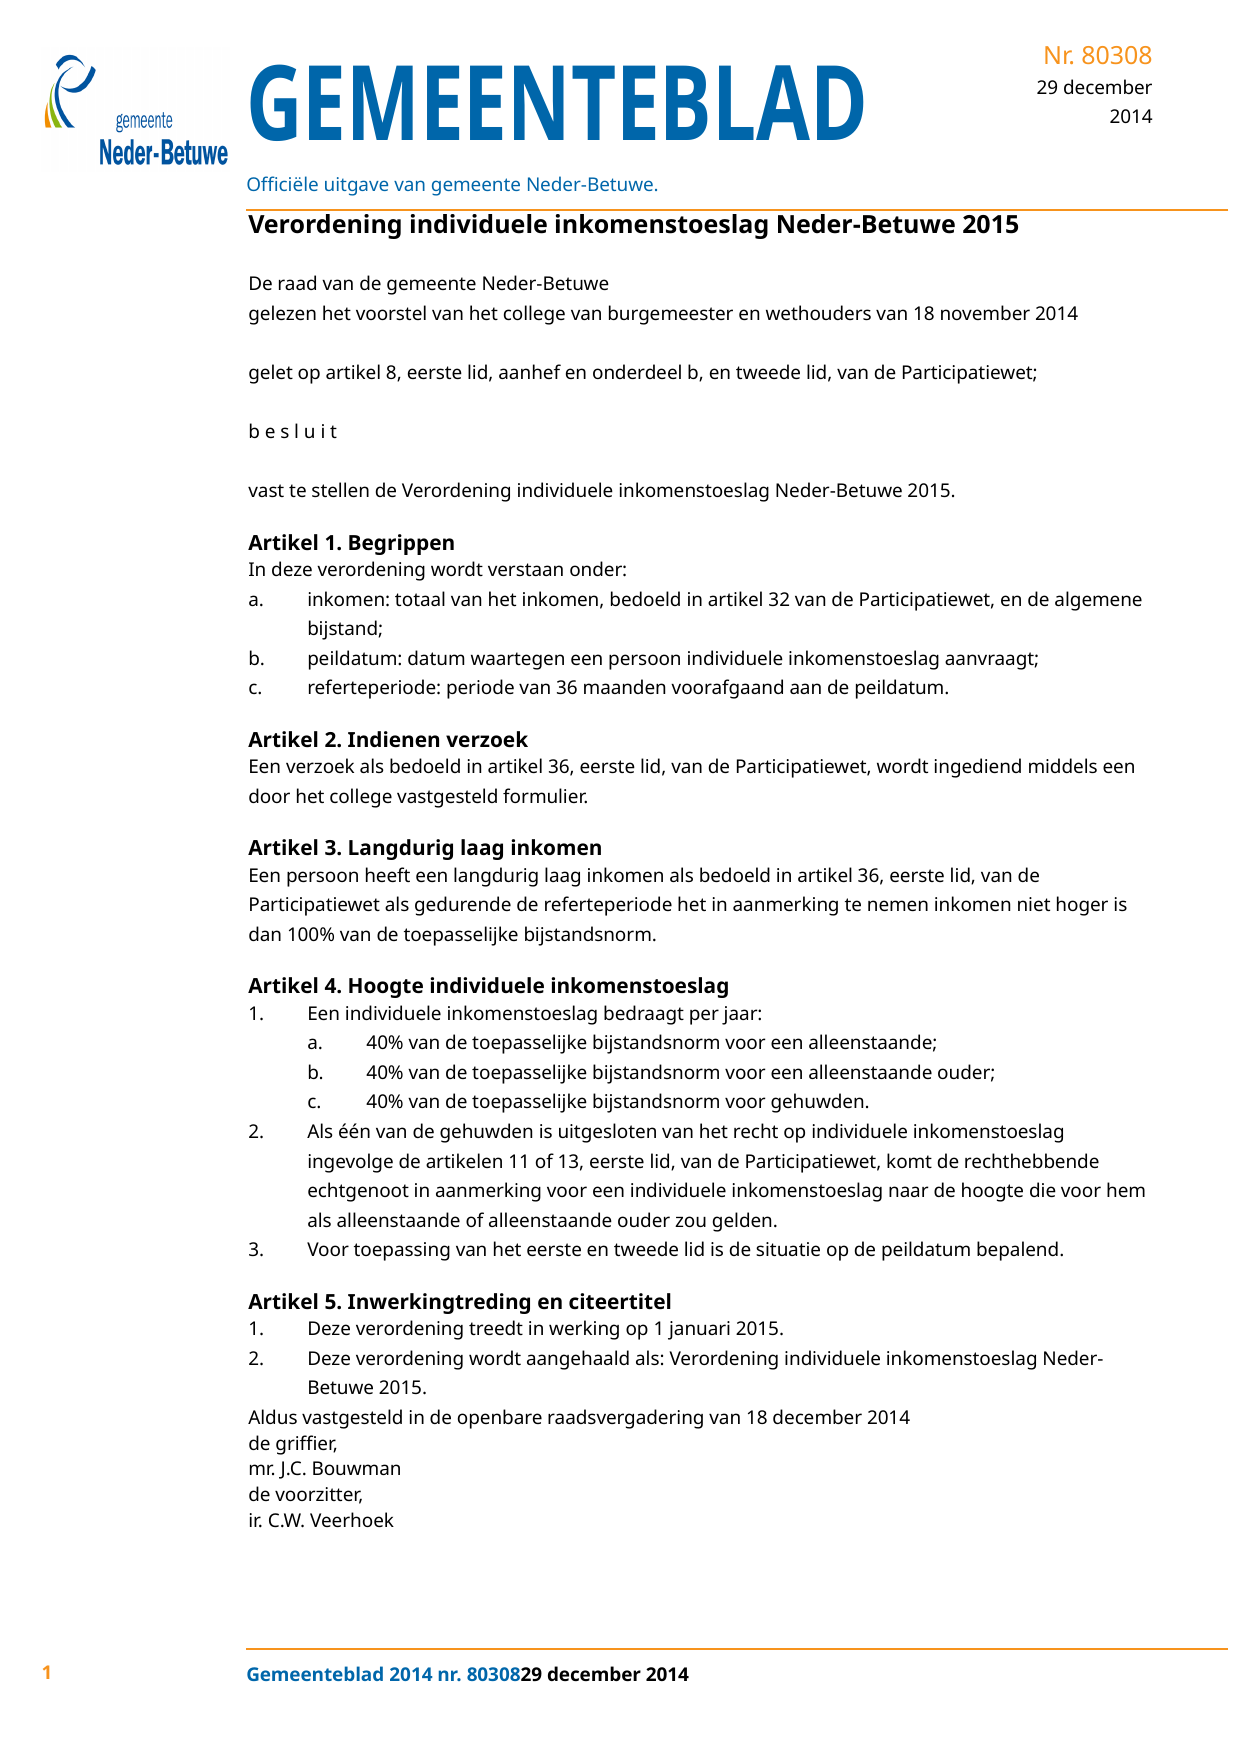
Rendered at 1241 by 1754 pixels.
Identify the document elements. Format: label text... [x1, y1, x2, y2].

text vast te stellen de Verordening individuele inkomenstoeslag Neder-Betuwe 2015. [248, 477, 1152, 503]
text Verordening individuele inkomenstoeslag Neder-Betuwe 2015 [248, 211, 1152, 241]
text mr. J.C. Bouwman [248, 1456, 1152, 1481]
text Aldus vastgesteld in de openbare raadsvergadering van 18 december 2014 [248, 1404, 1152, 1430]
list 40% van de toepasselijke bijstandsnorm voor een alleenstaande ouder; [307, 1059, 1152, 1085]
list inkomen: totaal van het inkomen, bedoeld in artikel 32 van de Participatiewet, en de algemene bijstand; [248, 586, 1152, 641]
list 40% van de toepasselijke bijstandsnorm voor een alleenstaande; [307, 1029, 1152, 1055]
list Deze verordening wordt aangehaald als: Verordening individuele inkomenstoeslag Neder-Betuwe 2015. [248, 1345, 1152, 1400]
text de voorzitter, [248, 1481, 1152, 1507]
text De raad van de gemeente Neder-Betuwe [248, 270, 1152, 296]
list Deze verordening treedt in werking op 1 januari 2015. [248, 1315, 1152, 1341]
text Artikel 4. Hoogte individuele inkomenstoeslag [248, 971, 1152, 1000]
text ir. C.W. Veerhoek [248, 1507, 1152, 1533]
list Een individuele inkomenstoeslag bedraagt per jaar: [248, 1000, 1152, 1026]
text Artikel 5. Inwerkingtreding en citeertitel [248, 1287, 1152, 1315]
text gelezen het voorstel van het college van burgemeester en wethouders van 18 november 2014 [248, 300, 1152, 326]
text b e s l u i t [248, 418, 1152, 444]
list Als één van de gehuwden is uitgesloten van het recht op individuele inkomenstoeslag ingevolge de artikelen 11 of 13, eerste lid, van de Participatiewet, komt de rechthebbende echtgenoot in aanmerking voor een individuele inkomenstoeslag naar de hoogte die voor hem als alleenstaande of alleenstaande ouder zou gelden. [248, 1118, 1152, 1233]
picture [41, 47, 231, 172]
text Een verzoek als bedoeld in artikel 36, eerste lid, van de Participatiewet, wordt ingediend middels een door het college vastgesteld formulier. [248, 753, 1152, 809]
list 40% van de toepasselijke bijstandsnorm voor gehuwden. [307, 1089, 1152, 1114]
text Artikel 3. Langdurig laag inkomen [248, 833, 1152, 862]
list referteperiode: periode van 36 maanden voorafgaand aan de peildatum. [248, 674, 1152, 700]
list Voor toepassing van het eerste en tweede lid is de situatie op de peildatum bepalend. [248, 1237, 1152, 1262]
text Artikel 1. Begrippen [248, 528, 1152, 556]
text Artikel 2. Indienen verzoek [248, 725, 1152, 753]
text In deze verordening wordt verstaan onder: [248, 556, 1152, 582]
text Een persoon heeft een langdurig laag inkomen als bedoeld in artikel 36, eerste lid, van de Participatiewet als gedurende de referteperiode het in aanmerking te nemen inkomen niet hoger is dan 100% van de toepasselijke bijstandsnorm. [248, 862, 1152, 947]
text gelet op artikel 8, eerste lid, aanhef en onderdeel b, en tweede lid, van de Participatiewet; [248, 359, 1152, 385]
text de griffier, [248, 1430, 1152, 1456]
list peildatum: datum waartegen een persoon individuele inkomenstoeslag aanvraagt; [248, 645, 1152, 671]
